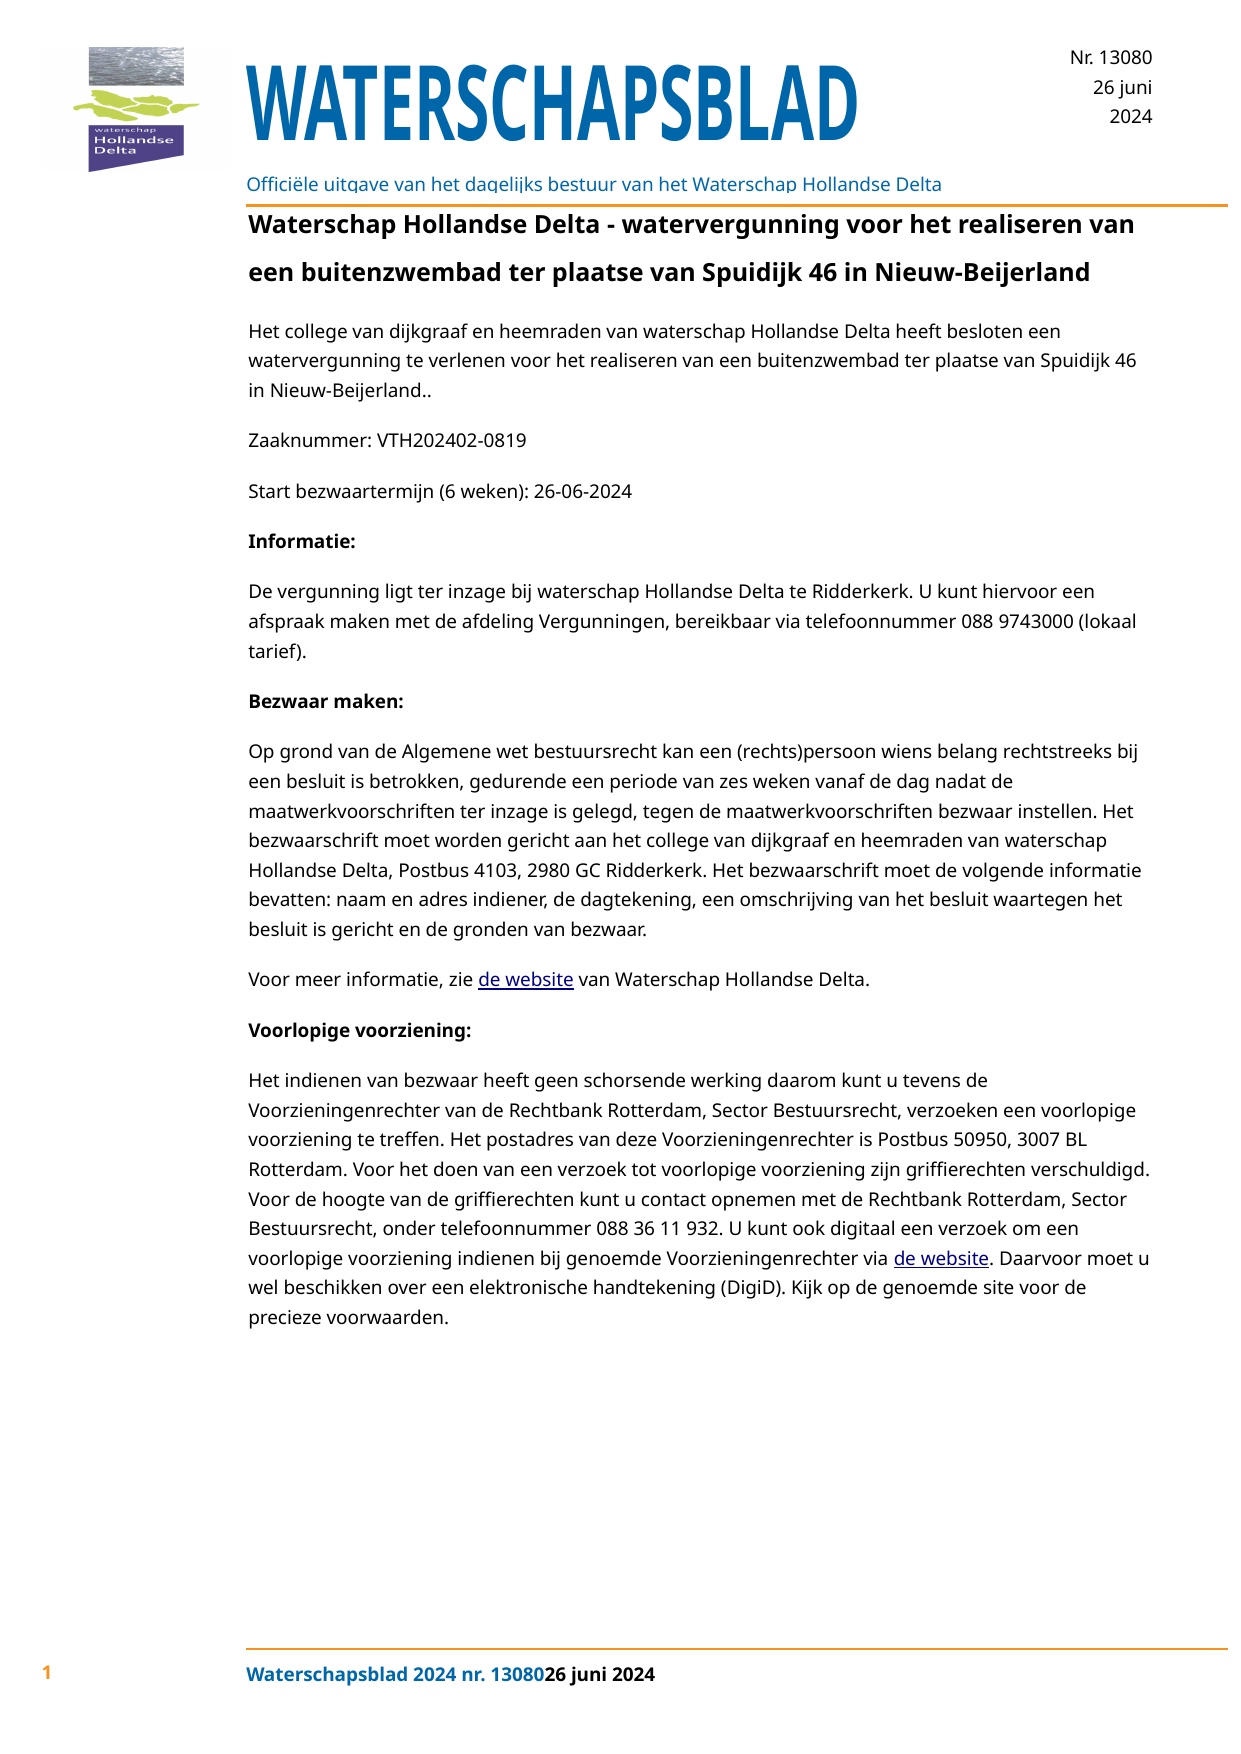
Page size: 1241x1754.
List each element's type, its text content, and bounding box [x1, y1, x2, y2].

text Waterschap Hollandse Delta - watervergunning voor het realiseren van een buitenzwembad ter plaatse van Spuidijk 46 in Nieuw-Beijerland [248, 207, 1152, 288]
text Op grond van de Algemene wet bestuursrecht kan een (rechts)persoon wiens belang rechtstreeks bij een besluit is betrokken, gedurende een periode van zes weken vanaf de dag nadat de maatwerkvoorschriften ter inzage is gelegd, tegen de maatwerkvoorschriften bezwaar instellen. Het bezwaarschrift moet worden gericht aan het college van dijkgraaf en heemraden van waterschap Hollandse Delta, Postbus 4103, 2980 GC Ridderkerk. Het bezwaarschrift moet de volgende informatie bevatten: naam en adres indiener, de dagtekening, een omschrijving van het besluit waartegen het besluit is gericht en de gronden van bezwaar. [248, 739, 1152, 942]
text Zaaknummer: VTH202402-0819 [248, 427, 1152, 453]
text Informatie: [248, 528, 1152, 554]
text Het indienen van bezwaar heeft geen schorsende werking daarom kunt u tevens de Voorzieningenrechter van de Rechtbank Rotterdam, Sector Bestuursrecht, verzoeken een voorlopige voorziening te treffen. Het postadres van deze Voorzieningenrechter is Postbus 50950, 3007 BL Rotterdam. Voor het doen van een verzoek tot voorlopige voorziening zijn griffierechten verschuldigd. Voor de hoogte van de griffierechten kunt u contact opnemen met de Rechtbank Rotterdam, Sector Bestuursrecht, onder telefoonnummer 088 36 11 932. U kunt ook digitaal een verzoek om een voorlopige voorziening indienen bij genoemde Voorzieningenrechter via de website. Daarvoor moet u wel beschikken over een elektronische handtekening (DigiD). Kijk op de genoemde site voor de precieze voorwaarden. [248, 1067, 1152, 1330]
picture [41, 47, 231, 172]
text Voor meer informatie, zie de website van Waterschap Hollandse Delta. [248, 967, 1152, 992]
text Voorlopige voorziening: [248, 1017, 1152, 1043]
text De vergunning ligt ter inzage bij waterschap Hollandse Delta te Ridderkerk. U kunt hiervoor een afspraak maken met de afdeling Vergunningen, bereikbaar via telefoonnummer 088 9743000 (lokaal tarief). [248, 579, 1152, 664]
text Bezwaar maken: [248, 688, 1152, 714]
text Het college van dijkgraaf en heemraden van waterschap Hollandse Delta heeft besloten een watervergunning te verlenen voor het realiseren van een buitenzwembad ter plaatse van Spuidijk 46 in Nieuw-Beijerland.. [248, 318, 1152, 403]
text Start bezwaartermijn (6 weken): 26-06-2024 [248, 478, 1152, 504]
